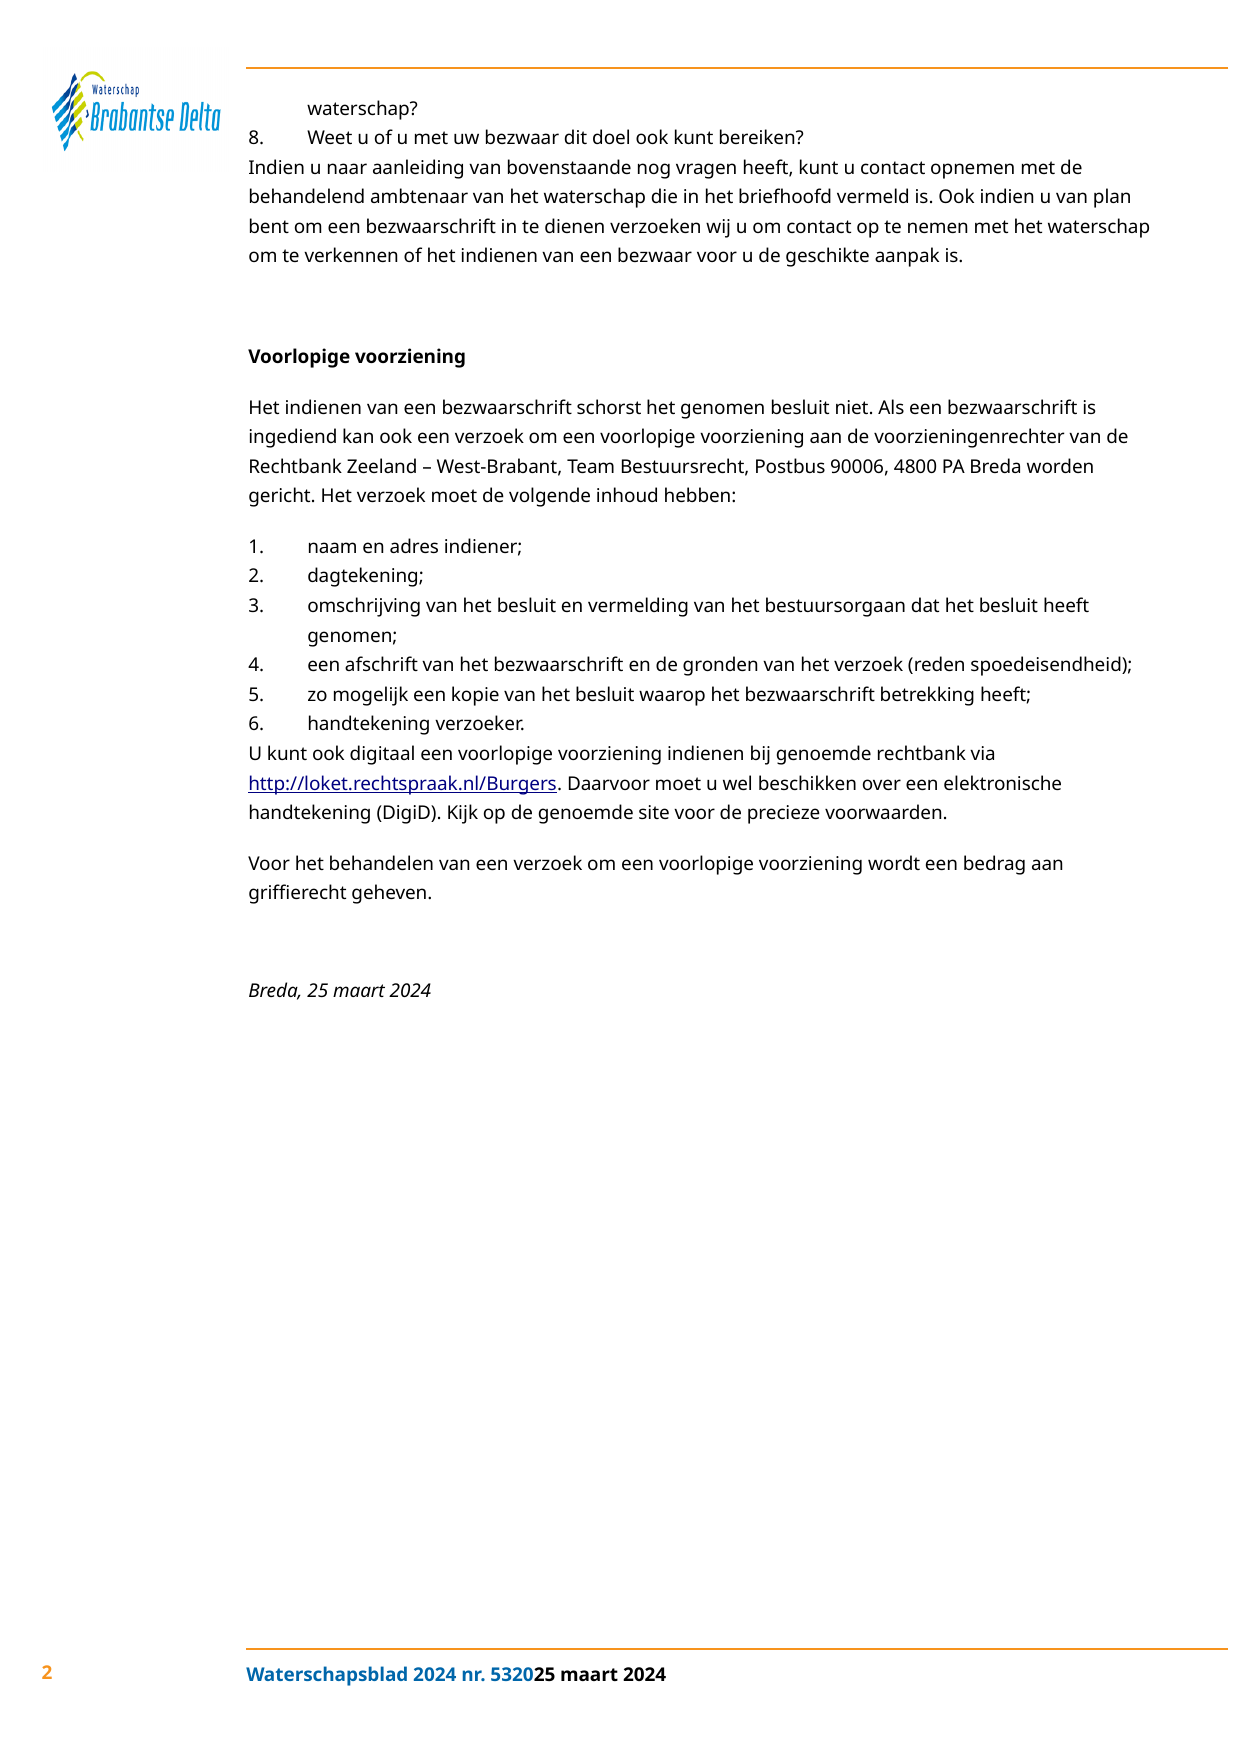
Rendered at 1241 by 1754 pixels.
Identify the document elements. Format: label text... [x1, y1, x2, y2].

list dagtekening; [248, 563, 1152, 588]
list waterschap? [248, 95, 1152, 121]
list Weet u of u met uw bezwaar dit doel ook kunt bereiken? [248, 124, 1152, 150]
list een afschrift van het bezwaarschrift en de gronden van het verzoek (reden spoedeisendheid); [248, 651, 1152, 677]
list omschrijving van het besluit en vermelding van het bestuursorgaan dat het besluit heeft genomen; [248, 592, 1152, 648]
list zo mogelijk een kopie van het besluit waarop het bezwaarschrift betrekking heeft; [248, 681, 1152, 707]
text U kunt ook digitaal een voorlopige voorziening indienen bij genoemde rechtbank via http://loket.rechtspraak.nl/Burgers. Daarvoor moet u wel beschikken over een elektronische handtekening (DigiD). Kijk op de genoemde site voor de precieze voorwaarden. [248, 740, 1152, 825]
text Indien u naar aanleiding van bovenstaande nog vragen heeft, kunt u contact opnemen met de behandelend ambtenaar van het waterschap die in het briefhoofd vermeld is. Ook indien u van plan bent om een bezwaarschrift in te dienen verzoeken wij u om contact op te nemen met het waterschap om te verkennen of het indienen van een bezwaar voor u de geschikte aanpak is. [248, 154, 1152, 268]
text Voor het behandelen van een verzoek om een voorlopige voorziening wordt een bedrag aan griffierecht geheven. [248, 850, 1152, 905]
text Voorlopige voorziening [248, 343, 1152, 369]
text Het indienen van een bezwaarschrift schorst het genomen besluit niet. Als een bezwaarschrift is ingediend kan ook een verzoek om een voorlopige voorziening aan de voorzieningenrechter van de Rechtbank Zeeland – West-Brabant, Team Bestuursrecht, Postbus 90006, 4800 PA Breda worden gericht. Het verzoek moet de volgende inhoud hebben: [248, 394, 1152, 508]
list naam en adres indiener; [248, 533, 1152, 559]
text Breda, 25 maart 2024 [248, 978, 1152, 1003]
picture [41, 47, 231, 172]
list handtekening verzoeker. [248, 711, 1152, 736]
